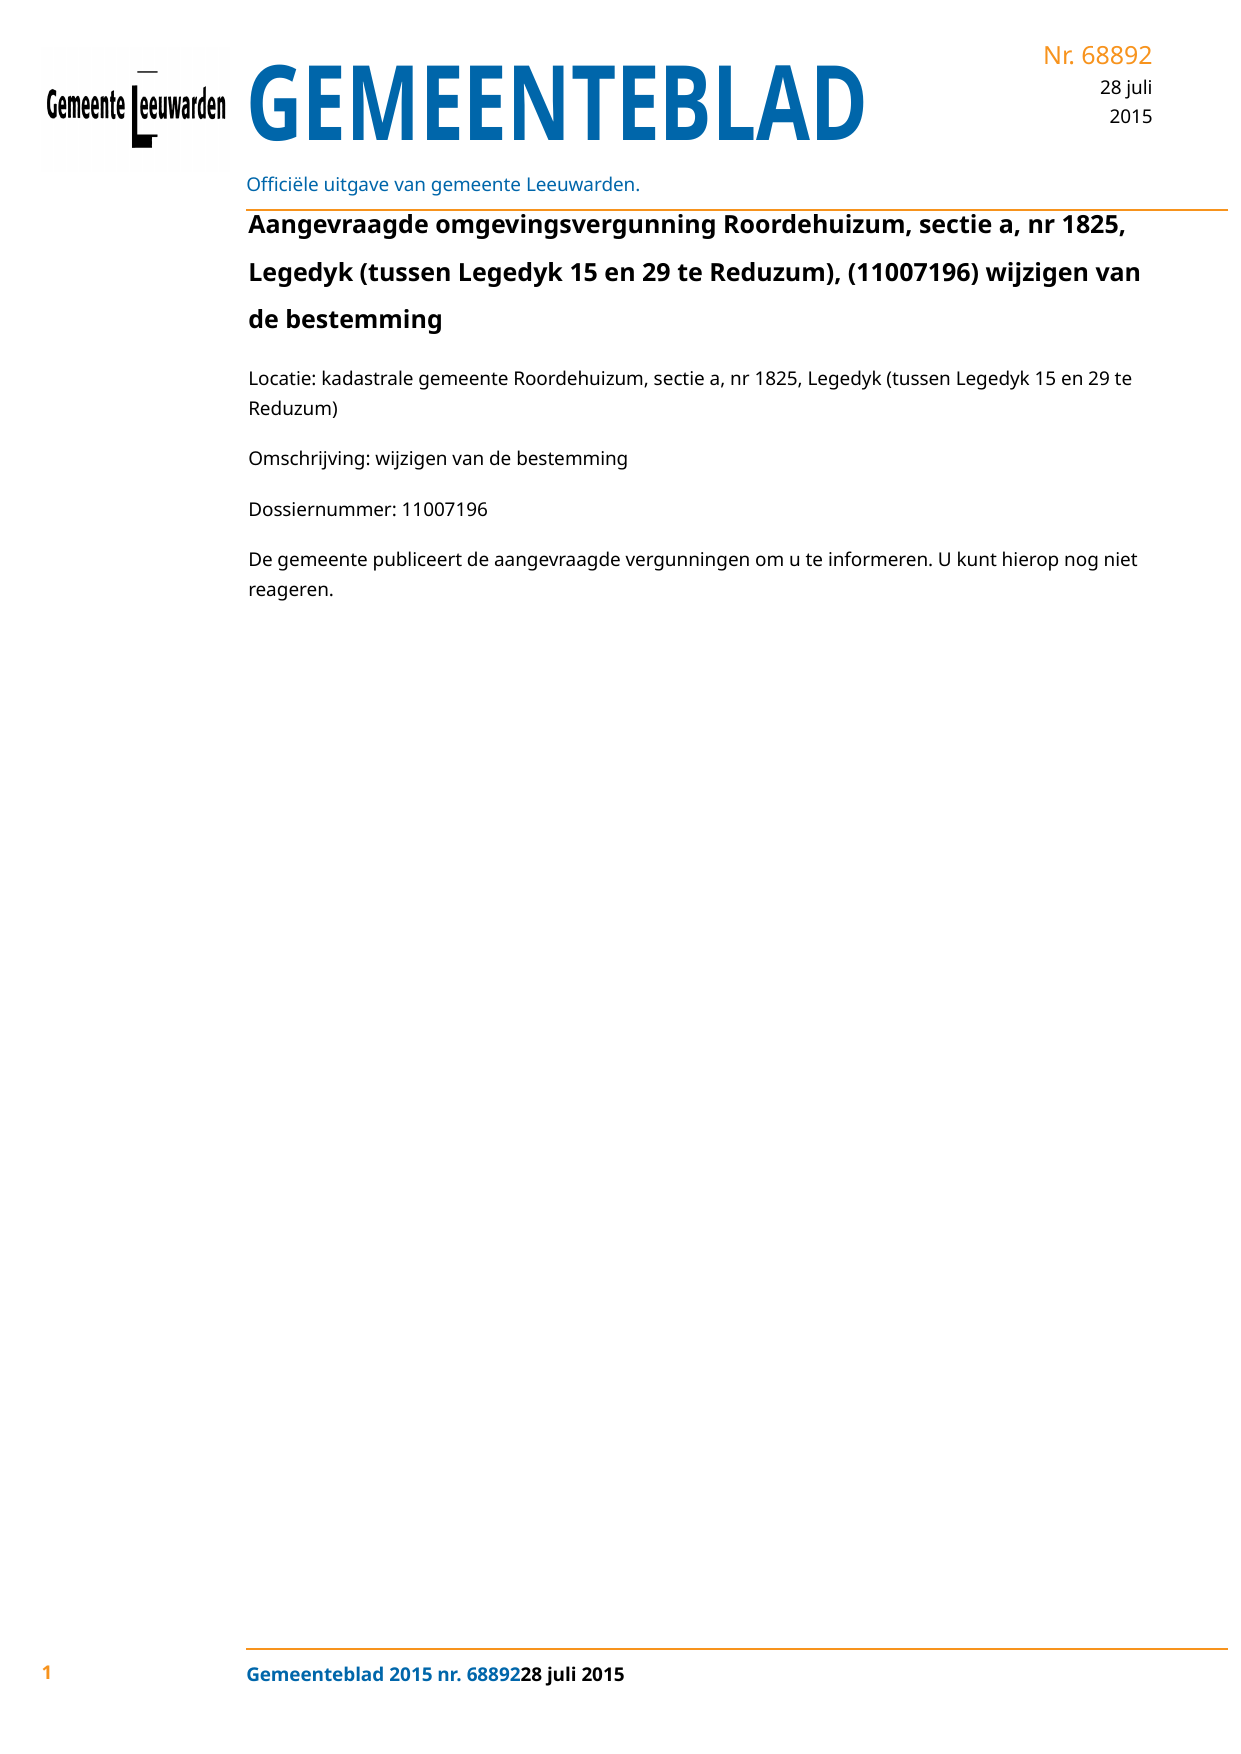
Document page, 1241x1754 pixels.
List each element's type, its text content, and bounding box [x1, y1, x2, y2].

text Omschrijving: wijzigen van de bestemming [248, 446, 1152, 471]
text De gemeente publiceert de aangevraagde vergunningen om u te informeren. U kunt hierop nog niet reageren. [248, 546, 1152, 602]
picture [41, 47, 231, 172]
text Locatie: kadastrale gemeente Roordehuizum, sectie a, nr 1825, Legedyk (tussen Legedyk 15 en 29 te Reduzum) [248, 366, 1152, 421]
text Dossiernummer: 11007196 [248, 496, 1152, 522]
text Aangevraagde omgevingsvergunning Roordehuizum, sectie a, nr 1825, Legedyk (tussen Legedyk 15 en 29 te Reduzum), (11007196) wijzigen van de bestemming [248, 211, 1152, 336]
